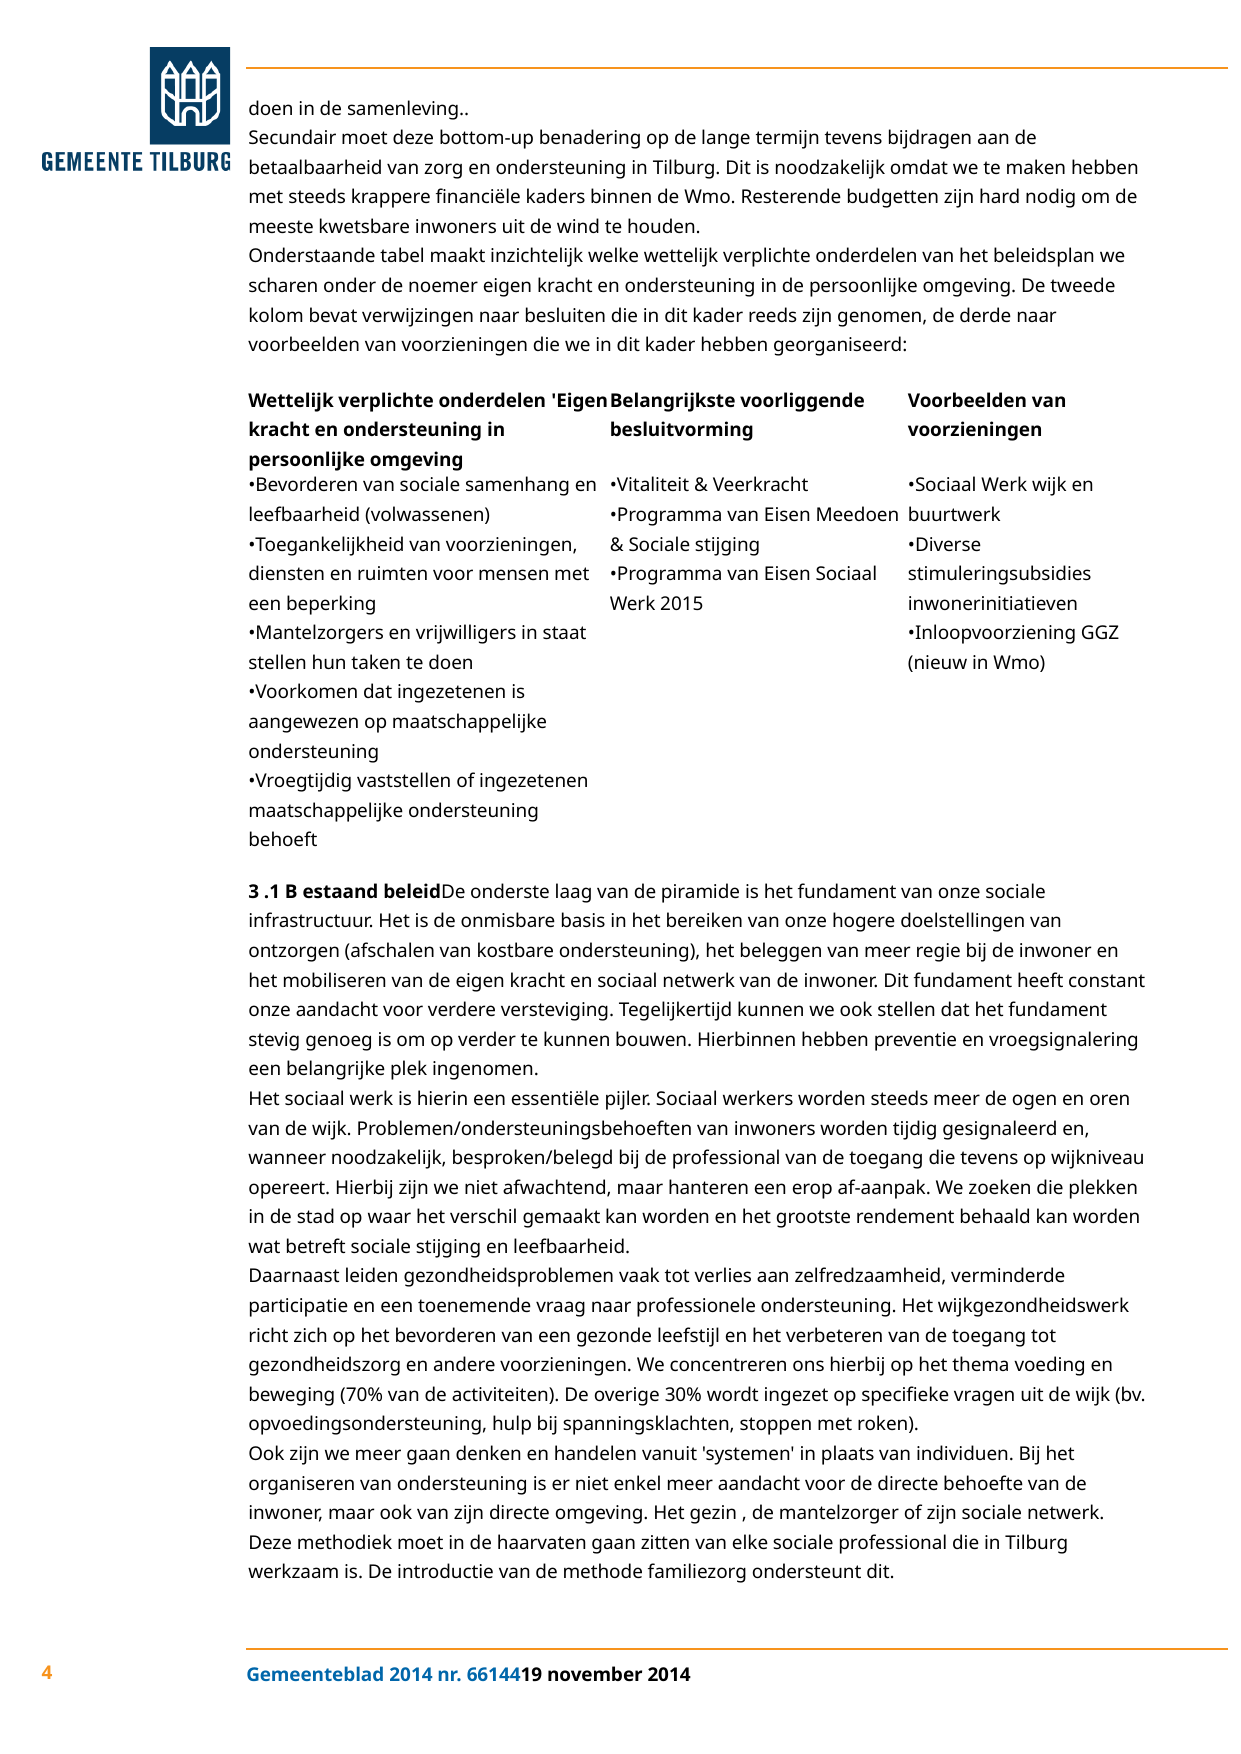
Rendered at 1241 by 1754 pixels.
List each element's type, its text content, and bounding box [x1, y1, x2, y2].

text doen in de samenleving.. [248, 95, 1152, 121]
text Het sociaal werk is hierin een essentiële pijler. Sociaal werkers worden steeds meer de ogen en oren van de wijk. Problemen/ondersteuningsbehoeften van inwoners worden tijdig gesignaleerd en, wanneer noodzakelijk, besproken/belegd bij de professional van de toegang die tevens op wijkniveau opereert. Hierbij zijn we niet afwachtend, maar hanteren een erop af-aanpak. We zoeken die plekken in de stad op waar het verschil gemaakt kan worden en het grootste rendement behaald kan worden wat betreft sociale stijging en leefbaarheid. [248, 1085, 1152, 1259]
table_cell •Bevorderen van sociale samenhang en leefbaarheid (volwassenen) •Toegankelijkheid van voorzieningen, diensten en ruimten voor mensen met een beperking •Mantelzorgers en vrijwilligers in staat stellen hun taken te doen •Voorkomen dat ingezetenen is aangewezen op maatschappelijke ondersteuning •Vroegtijdig vaststellen of ingezetenen maatschappelijke ondersteuning behoeft [248, 472, 609, 852]
text Ook zijn we meer gaan denken en handelen vanuit 'systemen' in plaats van individuen. Bij het organiseren van ondersteuning is er niet enkel meer aandacht voor de directe behoefte van de inwoner, maar ook van zijn directe omgeving. Het gezin , de mantelzorger of zijn sociale netwerk. Deze methodiek moet in de haarvaten gaan zitten van elke sociale professional die in Tilburg werkzaam is. De introductie van de methode familiezorg ondersteunt dit. [248, 1440, 1152, 1584]
text 3 .1 B estaand beleidDe onderste laag van de piramide is het fundament van onze sociale infrastructuur. Het is de onmisbare basis in het bereiken van onze hogere doelstellingen van ontzorgen (afschalen van kostbare ondersteuning), het beleggen van meer regie bij de inwoner en het mobiliseren van de eigen kracht en sociaal netwerk van de inwoner. Dit fundament heeft constant onze aandacht voor verdere versteviging. Tegelijkertijd kunnen we ook stellen dat het fundament stevig genoeg is om op verder te kunnen bouwen. Hierbinnen hebben preventie en vroegsignalering een belangrijke plek ingenomen. [248, 878, 1152, 1081]
table_cell •Sociaal Werk wijk en buurtwerk •Diverse stimuleringsubsidies inwonerinitiatieven •Inloopvoorziening GGZ (nieuw in Wmo) [908, 472, 1152, 852]
table_header Voorbeelden van voorzieningen [908, 387, 1152, 472]
table_header Belangrijkste voorliggende besluitvorming [610, 387, 908, 472]
text Daarnaast leiden gezondheidsproblemen vaak tot verlies aan zelfredzaamheid, verminderde participatie en een toenemende vraag naar professionele ondersteuning. Het wijkgezondheidswerk richt zich op het bevorderen van een gezonde leefstijl en het verbeteren van de toegang tot gezondheidszorg en andere voorzieningen. We concentreren ons hierbij op het thema voeding en beweging (70% van de activiteiten). De overige 30% wordt ingezet op specifieke vragen uit de wijk (bv. opvoedingsondersteuning, hulp bij spanningsklachten, stoppen met roken). [248, 1263, 1152, 1436]
text Secundair moet deze bottom-up benadering op de lange termijn tevens bijdragen aan de betaalbaarheid van zorg en ondersteuning in Tilburg. Dit is noodzakelijk omdat we te maken hebben met steeds krappere financiële kaders binnen de Wmo. Resterende budgetten zijn hard nodig om de meeste kwetsbare inwoners uit de wind te houden. [248, 124, 1152, 239]
text Onderstaande tabel maakt inzichtelijk welke wettelijk verplichte onderdelen van het beleidsplan we scharen onder de noemer eigen kracht en ondersteuning in de persoonlijke omgeving. De tweede kolom bevat verwijzingen naar besluiten die in dit kader reeds zijn genomen, de derde naar voorbeelden van voorzieningen die we in dit kader hebben georganiseerd: [248, 243, 1152, 357]
table_cell •Vitaliteit & Veerkracht •Programma van Eisen Meedoen & Sociale stijging •Programma van Eisen Sociaal Werk 2015 [610, 472, 908, 852]
table_header Wettelijk verplichte onderdelen 'Eigen kracht en ondersteuning in persoonlijke omgeving [248, 387, 609, 472]
picture [41, 47, 231, 172]
